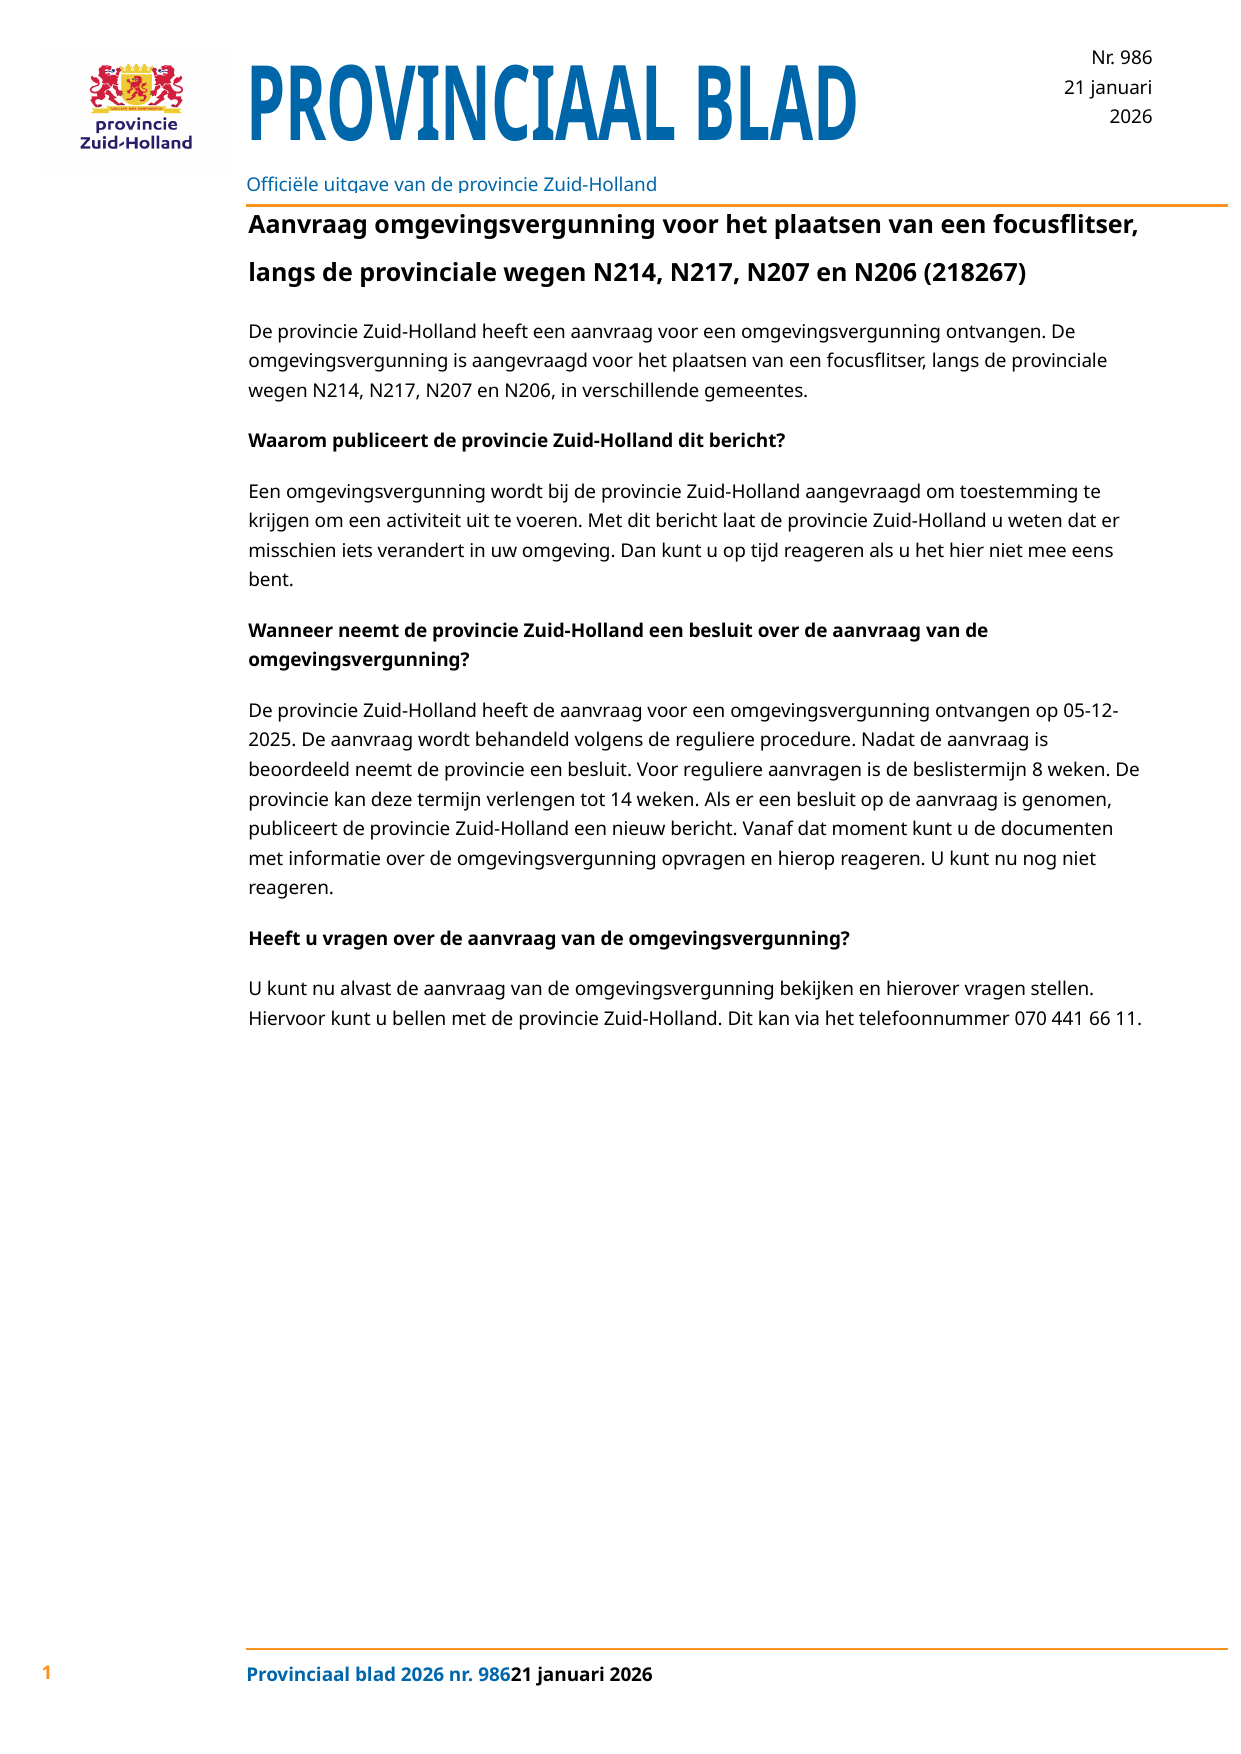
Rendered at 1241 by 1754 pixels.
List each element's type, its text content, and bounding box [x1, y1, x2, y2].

text Aanvraag omgevingsvergunning voor het plaatsen van een focusflitser, langs de provinciale wegen N214, N217, N207 en N206 (218267) [248, 207, 1152, 288]
text Heeft u vragen over de aanvraag van de omgevingsvergunning? [248, 925, 1152, 951]
text Een omgevingsvergunning wordt bij de provincie Zuid-Holland aangevraagd om toestemming te krijgen om een activiteit uit te voeren. Met dit bericht laat de provincie Zuid-Holland u weten dat er misschien iets verandert in uw omgeving. Dan kunt u op tijd reageren als u het hier niet mee eens bent. [248, 478, 1152, 592]
text Waarom publiceert de provincie Zuid-Holland dit bericht? [248, 427, 1152, 453]
text De provincie Zuid-Holland heeft een aanvraag voor een omgevingsvergunning ontvangen. De omgevingsvergunning is aangevraagd voor het plaatsen van een focusflitser, langs de provinciale wegen N214, N217, N207 en N206, in verschillende gemeentes. [248, 318, 1152, 403]
text U kunt nu alvast de aanvraag van de omgevingsvergunning bekijken en hierover vragen stellen. Hiervoor kunt u bellen met de provincie Zuid-Holland. Dit kan via het telefoonnummer 070 441 66 11. [248, 975, 1152, 1031]
picture [41, 47, 231, 172]
text Wanneer neemt de provincie Zuid-Holland een besluit over de aanvraag van de omgevingsvergunning? [248, 617, 1152, 672]
text De provincie Zuid-Holland heeft de aanvraag voor een omgevingsvergunning ontvangen op 05-12-2025. De aanvraag wordt behandeld volgens de reguliere procedure. Nadat de aanvraag is beoordeeld neemt de provincie een besluit. Voor reguliere aanvragen is de beslistermijn 8 weken. De provincie kan deze termijn verlengen tot 14 weken. Als er een besluit op de aanvraag is genomen, publiceert de provincie Zuid-Holland een nieuw bericht. Vanaf dat moment kunt u de documenten met informatie over de omgevingsvergunning opvragen en hierop reageren. U kunt nu nog niet reageren. [248, 697, 1152, 900]
